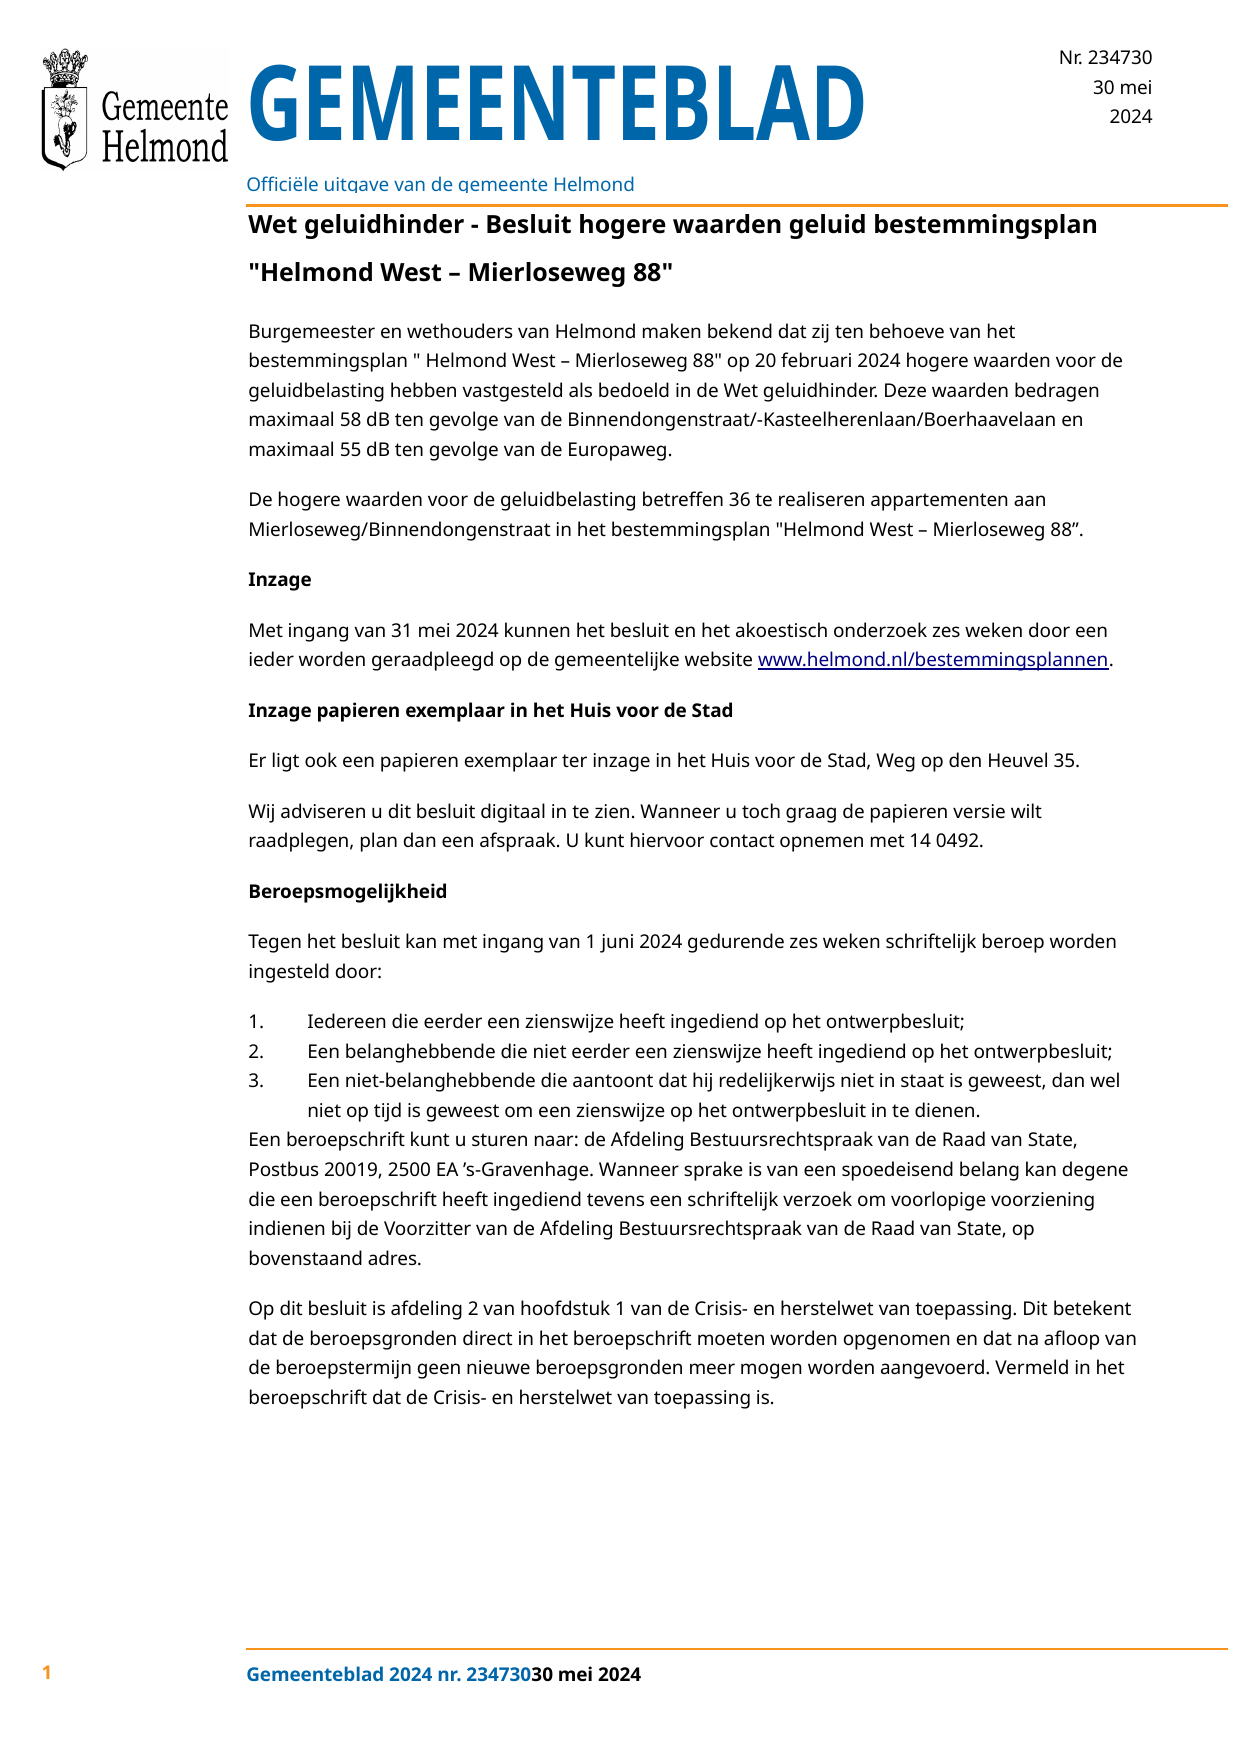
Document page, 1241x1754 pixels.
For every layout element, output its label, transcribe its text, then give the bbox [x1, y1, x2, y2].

text Op dit besluit is afdeling 2 van hoofdstuk 1 van de Crisis- en herstelwet van toepassing. Dit betekent dat de beroepsgronden direct in het beroepschrift moeten worden opgenomen en dat na afloop van de beroepstermijn geen nieuwe beroepsgronden meer mogen worden aangevoerd. Vermeld in het beroepschrift dat de Crisis- en herstelwet van toepassing is. [248, 1295, 1152, 1410]
text Er ligt ook een papieren exemplaar ter inzage in het Huis voor de Stad, Weg op den Heuvel 35. [248, 747, 1152, 773]
text Wet geluidhinder - Besluit hogere waarden geluid bestemmingsplan "Helmond West – Mierloseweg 88" [248, 207, 1152, 288]
text Inzage papieren exemplaar in het Huis voor de Stad [248, 697, 1152, 723]
text Wij adviseren u dit besluit digitaal in te zien. Wanneer u toch graag de papieren versie wilt raadplegen, plan dan een afspraak. U kunt hiervoor contact opnemen met 14 0492. [248, 798, 1152, 853]
text Inzage [248, 567, 1152, 592]
list Een belanghebbende die niet eerder een zienswijze heeft ingediend op het ontwerpbesluit; [248, 1038, 1152, 1064]
text Tegen het besluit kan met ingang van 1 juni 2024 gedurende zes weken schriftelijk beroep worden ingesteld door: [248, 928, 1152, 984]
text Burgemeester en wethouders van Helmond maken bekend dat zij ten behoeve van het bestemmingsplan " Helmond West – Mierloseweg 88" op 20 februari 2024 hogere waarden voor de geluidbelasting hebben vastgesteld als bedoeld in de Wet geluidhinder. Deze waarden bedragen maximaal 58 dB ten gevolge van de Binnendongenstraat/-Kasteelherenlaan/Boerhaavelaan en maximaal 55 dB ten gevolge van de Europaweg. [248, 318, 1152, 462]
list Een niet-belanghebbende die aantoont dat hij redelijkerwijs niet in staat is geweest, dan wel niet op tijd is geweest om een zienswijze op het ontwerpbesluit in te dienen. [248, 1067, 1152, 1123]
text Met ingang van 31 mei 2024 kunnen het besluit en het akoestisch onderzoek zes weken door een ieder worden geraadpleegd op de gemeentelijke website www.helmond.nl/bestemmingsplannen. [248, 617, 1152, 672]
text Een beroepschrift kunt u sturen naar: de Afdeling Bestuursrechtspraak van de Raad van State, Postbus 20019, 2500 EA ’s-Gravenhage. Wanneer sprake is van een spoedeisend belang kan degene die een beroepschrift heeft ingediend tevens een schriftelijk verzoek om voorlopige voorziening indienen bij de Voorzitter van de Afdeling Bestuursrechtspraak van de Raad van State, op bovenstaand adres. [248, 1127, 1152, 1271]
text De hogere waarden voor de geluidbelasting betreffen 36 te realiseren appartementen aan Mierloseweg/Binnendongenstraat in het bestemmingsplan "Helmond West – Mierloseweg 88”. [248, 487, 1152, 542]
picture [41, 47, 231, 172]
list Iedereen die eerder een zienswijze heeft ingediend op het ontwerpbesluit; [248, 1008, 1152, 1034]
text Beroepsmogelijkheid [248, 878, 1152, 904]
